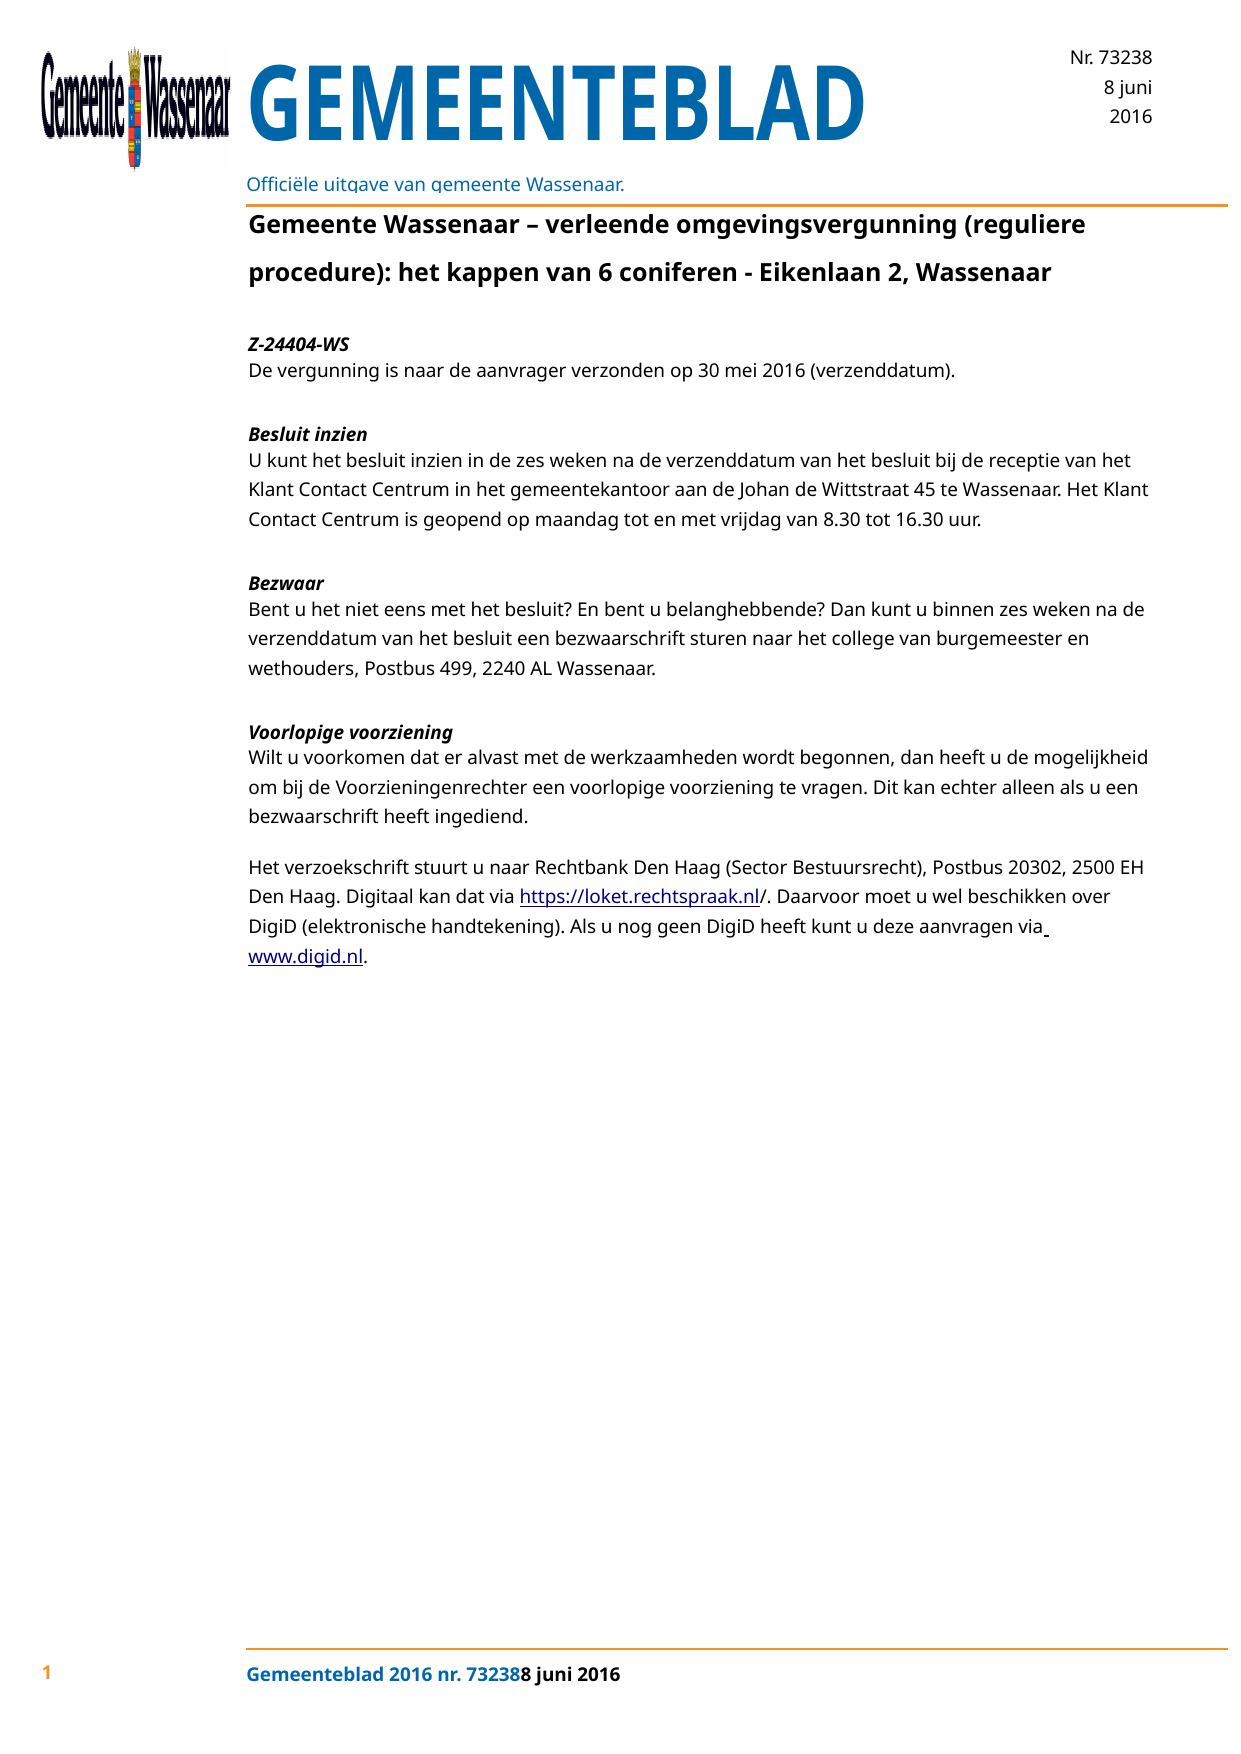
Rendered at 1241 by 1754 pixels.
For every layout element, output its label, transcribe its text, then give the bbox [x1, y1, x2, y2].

text Bezwaar [248, 570, 1152, 596]
text U kunt het besluit inzien in de zes weken na de verzenddatum van het besluit bij de receptie van het Klant Contact Centrum in het gemeentekantoor aan de Johan de Wittstraat 45 te Wassenaar. Het Klant Contact Centrum is geopend op maandag tot en met vrijdag van 8.30 tot 16.30 uur. [248, 447, 1152, 532]
picture [41, 47, 231, 172]
text Gemeente Wassenaar – verleende omgevingsvergunning (reguliere procedure): het kappen van 6 coniferen - Eikenlaan 2, Wassenaar [248, 207, 1152, 288]
text Bent u het niet eens met het besluit? En bent u belanghebbende? Dan kunt u binnen zes weken na de verzenddatum van het besluit een bezwaarschrift sturen naar het college van burgemeester en wethouders, Postbus 499, 2240 AL Wassenaar. [248, 596, 1152, 681]
text Voorlopige voorziening [248, 719, 1152, 744]
text De vergunning is naar de aanvrager verzonden op 30 mei 2016 (verzenddatum). [248, 357, 1152, 383]
text Besluit inzien [248, 421, 1152, 447]
text Z-24404-WS [248, 331, 1152, 357]
text Het verzoekschrift stuurt u naar Rechtbank Den Haag (Sector Bestuursrecht), Postbus 20302, 2500 EH Den Haag. Digitaal kan dat via https://loket.rechtspraak.nl/. Daarvoor moet u wel beschikken over DigiD (elektronische handtekening). Als u nog geen DigiD heeft kunt u deze aanvragen via www.digid.nl. [248, 854, 1152, 969]
text Wilt u voorkomen dat er alvast met de werkzaamheden wordt begonnen, dan heeft u de mogelijkheid om bij de Voorzieningenrechter een voorlopige voorziening te vragen. Dit kan echter alleen als u een bezwaarschrift heeft ingediend. [248, 744, 1152, 829]
